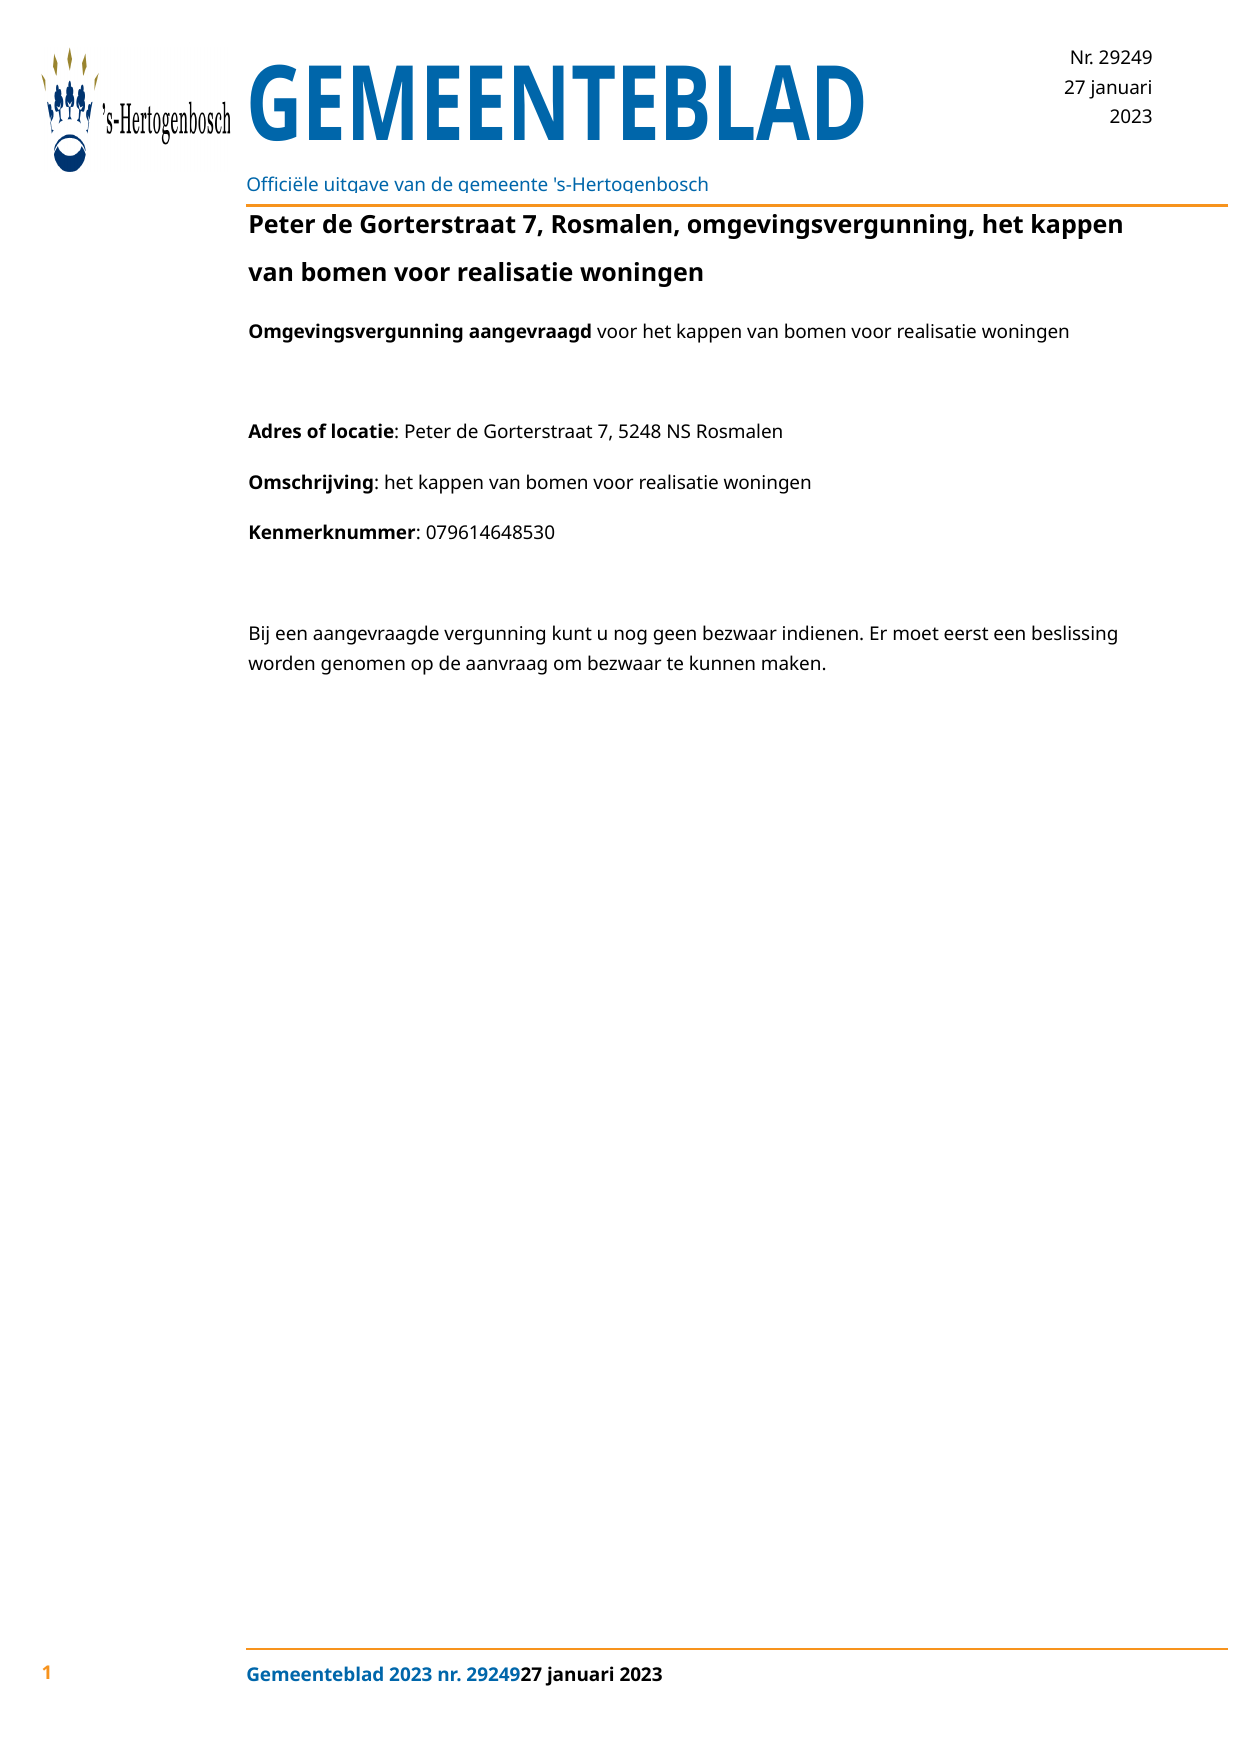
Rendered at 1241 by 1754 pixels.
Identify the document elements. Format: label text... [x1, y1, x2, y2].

text Bij een aangevraagde vergunning kunt u nog geen bezwaar indienen. Er moet eerst een beslissing worden genomen op de aanvraag om bezwaar te kunnen maken. [248, 620, 1152, 676]
text Omschrijving: het kappen van bomen voor realisatie woningen [248, 469, 1152, 495]
text Adres of locatie: Peter de Gorterstraat 7, 5248 NS Rosmalen [248, 419, 1152, 444]
picture [41, 47, 231, 172]
text Omgevingsvergunning aangevraagd voor het kappen van bomen voor realisatie woningen [248, 318, 1152, 344]
text Peter de Gorterstraat 7, Rosmalen, omgevingsvergunning, het kappen van bomen voor realisatie woningen [248, 207, 1152, 288]
text Kenmerknummer: 079614648530 [248, 519, 1152, 545]
